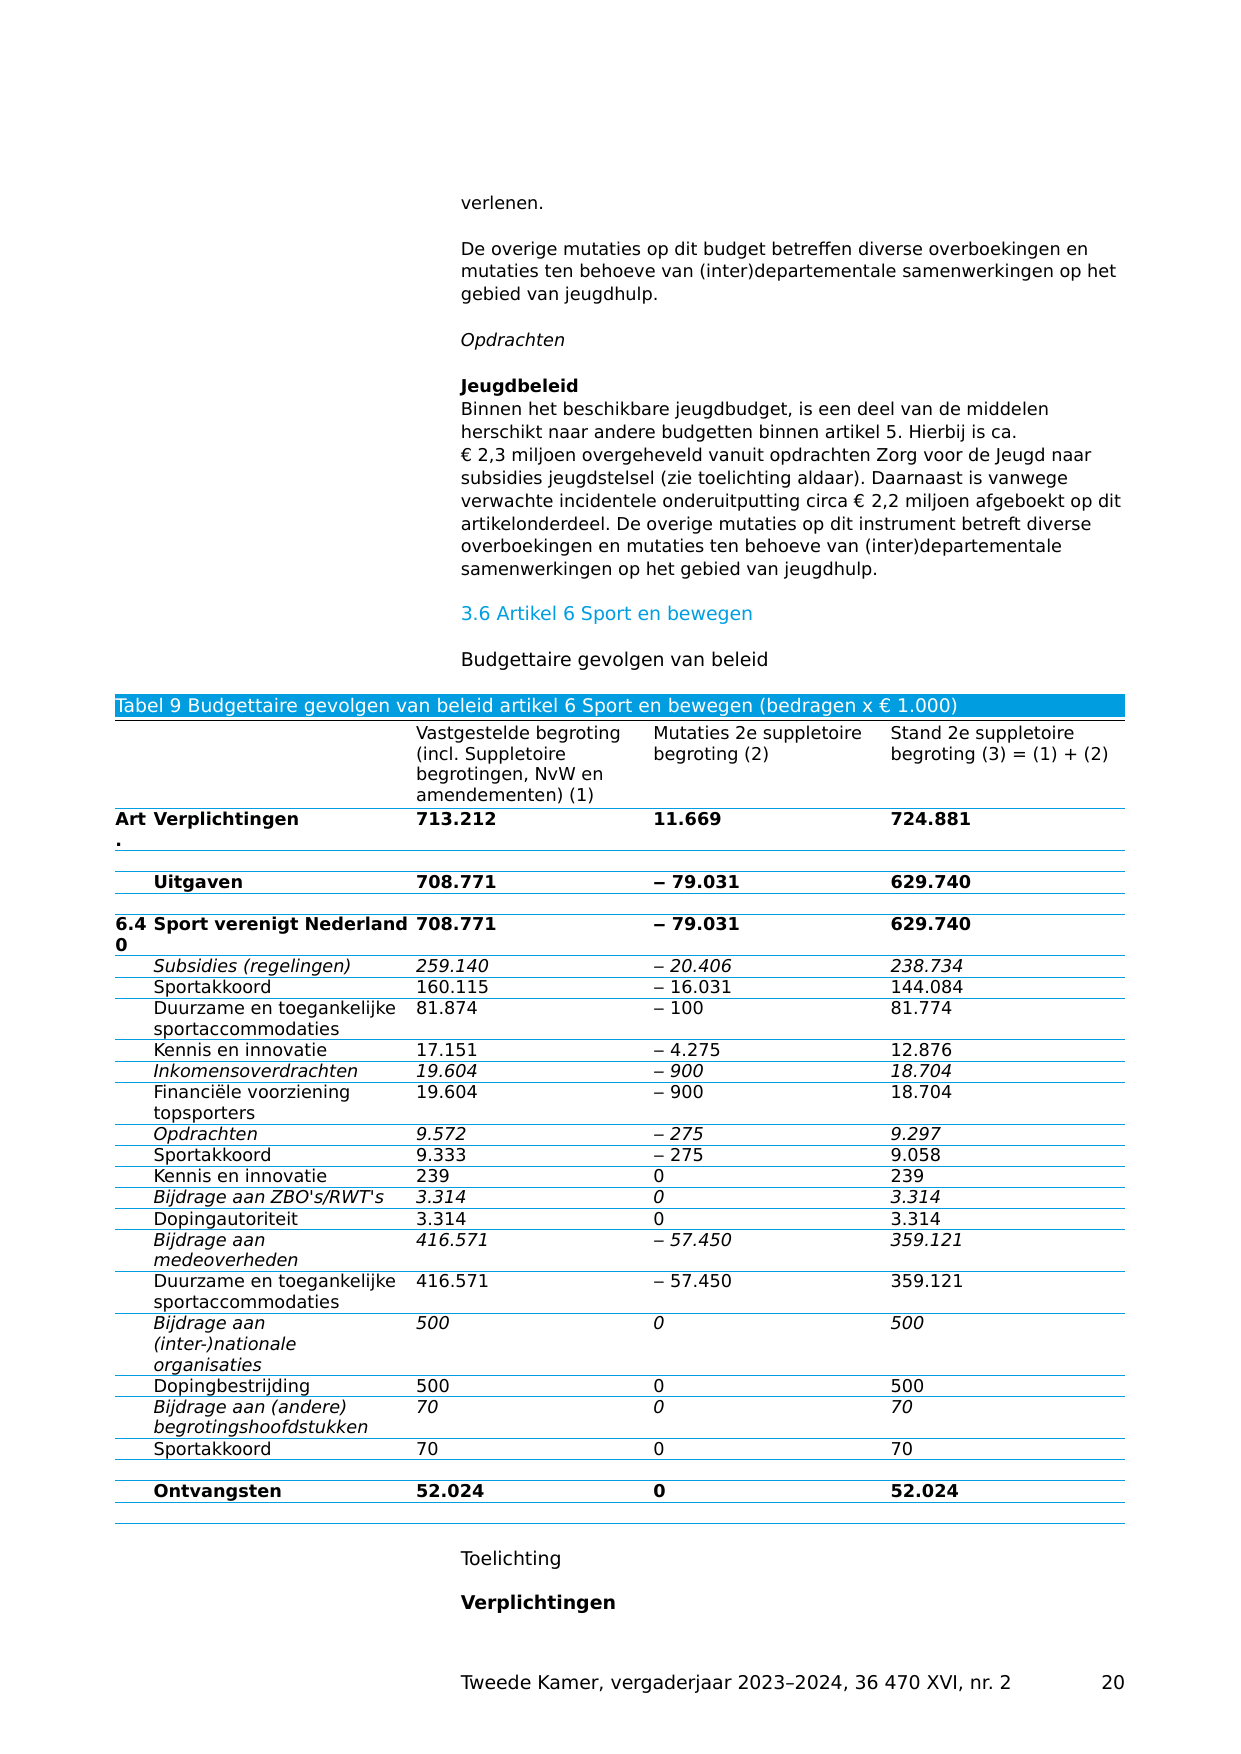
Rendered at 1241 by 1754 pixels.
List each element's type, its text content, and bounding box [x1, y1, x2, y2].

table_cell [115, 1460, 150, 1480]
table_cell 70 [413, 1439, 650, 1459]
table_cell Kennis en innovatie [150, 1040, 413, 1061]
table_cell 3.314 [888, 1209, 1125, 1229]
table_cell 713.212 [413, 809, 650, 850]
table_cell [115, 1503, 150, 1523]
table_cell 18.704 [888, 1062, 1125, 1082]
table_cell 0 [650, 1188, 887, 1208]
table_cell 9.297 [888, 1125, 1125, 1144]
table_cell 359.121 [888, 1272, 1125, 1313]
table_cell [115, 1481, 150, 1501]
table_cell 3.314 [888, 1188, 1125, 1208]
table_cell [115, 1209, 150, 1229]
table_cell Art. [115, 809, 150, 850]
table_cell [150, 1503, 413, 1523]
table_cell [115, 872, 150, 892]
table_cell Kennis en innovatie [150, 1167, 413, 1187]
table_cell 18.704 [888, 1083, 1125, 1123]
table_cell 500 [888, 1314, 1125, 1375]
table_cell 6.40 [115, 915, 150, 955]
table_cell [650, 1503, 887, 1523]
table_cell ‒ 100 [650, 999, 887, 1039]
table_cell Duurzame en toegankelijke sportaccommodaties [150, 999, 413, 1039]
table_cell [115, 1167, 150, 1187]
table_cell [150, 721, 413, 808]
table_cell Uitgaven [150, 872, 413, 892]
table_cell [115, 1376, 150, 1396]
table_cell Sportakkoord [150, 1439, 413, 1459]
table_cell [413, 894, 650, 913]
table_cell Verplichtingen [150, 809, 413, 850]
text Verplichtingen [461, 1592, 1125, 1614]
table_cell [115, 999, 150, 1039]
table_cell [413, 851, 650, 871]
table_cell [115, 1314, 150, 1375]
table_cell 3.314 [413, 1209, 650, 1229]
table_cell ‒ 79.031 [650, 872, 887, 892]
table_cell 629.740 [888, 872, 1125, 892]
table_cell 0 [650, 1439, 887, 1459]
table_cell [115, 894, 150, 913]
table_cell 12.876 [888, 1040, 1125, 1061]
text Opdrachten [461, 328, 1125, 351]
table_cell 3.314 [413, 1188, 650, 1208]
table_cell [150, 894, 413, 913]
table_cell 70 [413, 1397, 650, 1438]
table_cell [115, 1272, 150, 1313]
table_cell 9.333 [413, 1146, 650, 1166]
table_cell [650, 894, 887, 913]
table_cell 160.115 [413, 978, 650, 998]
table_cell ‒ 20.406 [650, 956, 887, 976]
table_cell 0 [650, 1209, 887, 1229]
table_cell Sportakkoord [150, 978, 413, 998]
table_cell Sport verenigt Nederland [150, 915, 413, 955]
table_cell Bijdrage aan medeoverheden [150, 1230, 413, 1271]
table_cell 500 [888, 1376, 1125, 1396]
table_cell [115, 1188, 150, 1208]
table_cell Subsidies (regelingen) [150, 956, 413, 976]
table_cell [115, 1146, 150, 1166]
table_cell [115, 1397, 150, 1438]
table_cell [115, 1083, 150, 1123]
table_cell Ontvangsten [150, 1481, 413, 1501]
table_cell Inkomensoverdrachten [150, 1062, 413, 1082]
table_cell 238.734 [888, 956, 1125, 976]
table_cell [115, 1125, 150, 1144]
table_cell 81.874 [413, 999, 650, 1039]
table_cell 708.771 [413, 915, 650, 955]
table_cell 0 [650, 1397, 887, 1438]
table_cell Bijdrage aan (inter-)nationale organisaties [150, 1314, 413, 1375]
table_cell Vastgestelde begroting (incl. Suppletoire begrotingen, NvW en amendementen) (1) [413, 721, 650, 808]
table_cell 17.151 [413, 1040, 650, 1061]
table_cell [650, 1460, 887, 1480]
table_cell Duurzame en toegankelijke sportaccommodaties [150, 1272, 413, 1313]
text De overige mutaties op dit budget betreffen diverse overboekingen en mutaties ten behoeve van (inter)departementale samenwerkingen op het gebied van jeugdhulp. [461, 237, 1125, 305]
table_cell 144.084 [888, 978, 1125, 998]
title 3.6 Artikel 6 Sport en bewegen [461, 603, 1125, 625]
table_cell [150, 1460, 413, 1480]
table_cell [413, 1503, 650, 1523]
table_cell Mutaties 2e suppletoire begroting (2) [650, 721, 887, 808]
table_cell Bijdrage aan (andere) begrotingshoofdstukken [150, 1397, 413, 1438]
table_cell Stand 2e suppletoire begroting (3) = (1) + (2) [888, 721, 1125, 808]
table_cell 239 [888, 1167, 1125, 1187]
title Toelichting [461, 1548, 1125, 1592]
table_cell Dopingbestrijding [150, 1376, 413, 1396]
table_cell 9.572 [413, 1125, 650, 1144]
table_cell [115, 1439, 150, 1459]
table_cell 52.024 [888, 1481, 1125, 1501]
table_cell Financiële voorziening topsporters [150, 1083, 413, 1123]
table_cell 259.140 [413, 956, 650, 976]
table_cell [115, 956, 150, 976]
table_cell 19.604 [413, 1062, 650, 1082]
table_cell ‒ 275 [650, 1125, 887, 1144]
table_cell 70 [888, 1439, 1125, 1459]
table_cell Opdrachten [150, 1125, 413, 1144]
table_cell 0 [650, 1314, 887, 1375]
table_cell 0 [650, 1376, 887, 1396]
text Jeugdbeleid Binnen het beschikbare jeugdbudget, is een deel van de middelen herschikt naar andere budgetten binnen artikel 5. Hierbij is ca. € 2,3 miljoen overgeheveld vanuit opdrachten Zorg voor de Jeugd naar subsidies jeugdstelsel (zie toelichting aldaar). Daarnaast is vanwege verwachte incidentele onderuitputting circa € 2,2 miljoen afgeboekt op dit artikelonderdeel. De overige mutaties op dit instrument betreft diverse overboekingen en mutaties ten behoeve van (inter)departementale samenwerkingen op het gebied van jeugdhulp. [461, 374, 1125, 580]
title Budgettaire gevolgen van beleid [461, 649, 1125, 671]
table_cell [888, 1460, 1125, 1480]
table_cell ‒ 16.031 [650, 978, 887, 998]
table_cell 416.571 [413, 1272, 650, 1313]
table_cell ‒ 57.450 [650, 1230, 887, 1271]
table_cell [650, 851, 887, 871]
table_cell 724.881 [888, 809, 1125, 850]
table_cell [413, 1460, 650, 1480]
text verlenen. [461, 191, 1125, 214]
table_cell 70 [888, 1397, 1125, 1438]
table_cell 629.740 [888, 915, 1125, 955]
table_cell 9.058 [888, 1146, 1125, 1166]
table_cell 52.024 [413, 1481, 650, 1501]
table_cell Dopingautoriteit [150, 1209, 413, 1229]
table_cell 0 [650, 1167, 887, 1187]
table_cell 11.669 [650, 809, 887, 850]
table_cell [115, 1062, 150, 1082]
table_cell [115, 851, 150, 871]
table_cell 359.121 [888, 1230, 1125, 1271]
table_cell 239 [413, 1167, 650, 1187]
table_cell 19.604 [413, 1083, 650, 1123]
table_cell Bijdrage aan ZBO's/RWT's [150, 1188, 413, 1208]
table_cell [888, 894, 1125, 913]
table_cell [115, 978, 150, 998]
table_cell 416.571 [413, 1230, 650, 1271]
table_cell Sportakkoord [150, 1146, 413, 1166]
table_cell ‒ 900 [650, 1062, 887, 1082]
table_cell [115, 1230, 150, 1271]
table_cell [888, 1503, 1125, 1523]
table_cell ‒ 4.275 [650, 1040, 887, 1061]
table_cell ‒ 275 [650, 1146, 887, 1166]
table_cell 500 [413, 1314, 650, 1375]
table_cell 708.771 [413, 872, 650, 892]
table_cell 500 [413, 1376, 650, 1396]
table_cell ‒ 79.031 [650, 915, 887, 955]
table_cell [888, 851, 1125, 871]
table_cell ‒ 900 [650, 1083, 887, 1123]
table_cell 81.774 [888, 999, 1125, 1039]
table_cell [115, 721, 150, 808]
table_cell 0 [650, 1481, 887, 1501]
table_cell [115, 1040, 150, 1061]
table_cell ‒ 57.450 [650, 1272, 887, 1313]
table_cell [150, 851, 413, 871]
